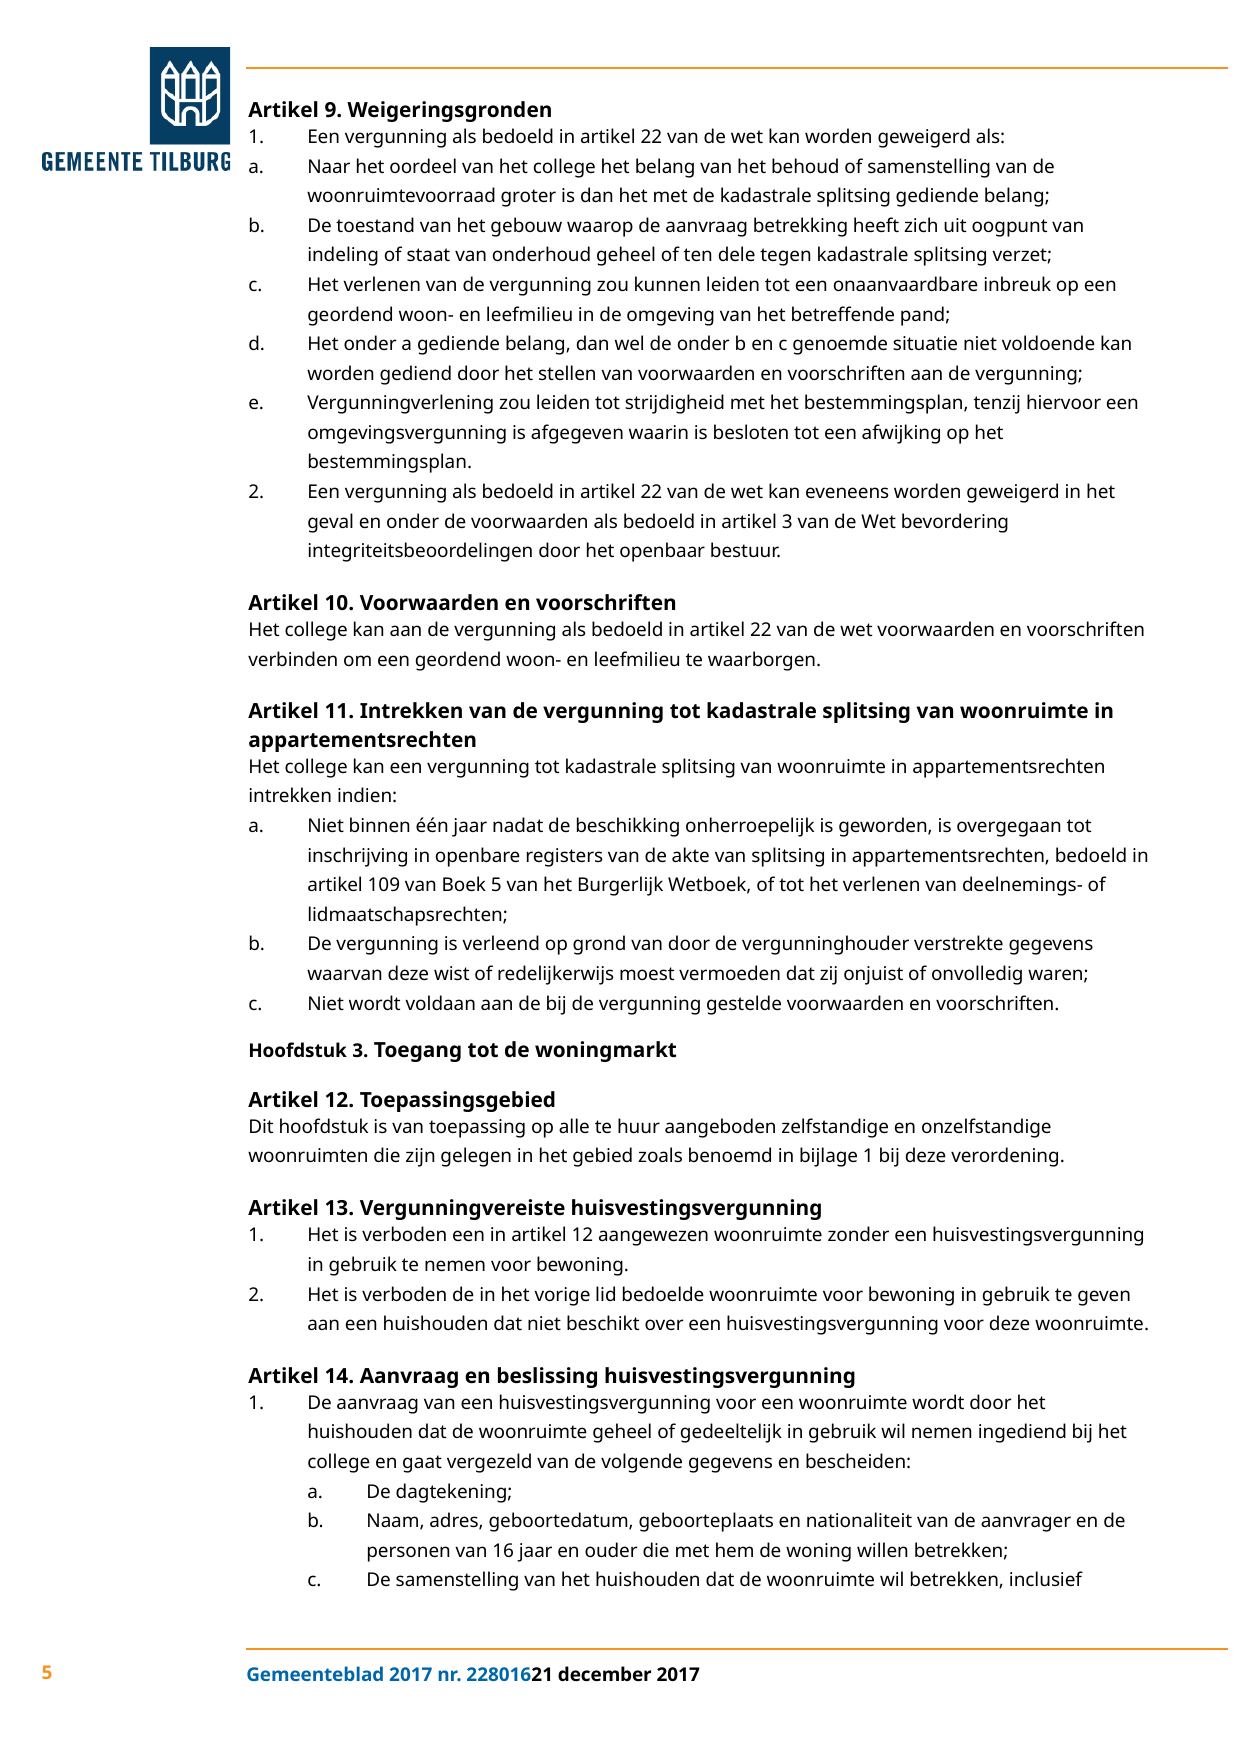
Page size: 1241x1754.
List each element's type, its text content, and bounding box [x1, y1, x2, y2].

list Naam, adres, geboortedatum, geboorteplaats en nationaliteit van de aanvrager en de personen van 16 jaar en ouder die met hem de woning willen betrekken; [307, 1507, 1152, 1563]
list De aanvraag van een huisvestingsvergunning voor een woonruimte wordt door het huishouden dat de woonruimte geheel of gedeeltelijk in gebruik wil nemen ingediend bij het college en gaat vergezeld van de volgende gegevens en bescheiden: [248, 1389, 1152, 1474]
list Een vergunning als bedoeld in artikel 22 van de wet kan eveneens worden geweigerd in het geval en onder de voorwaarden als bedoeld in artikel 3 van de Wet bevordering integriteitsbeoordelingen door het openbaar bestuur. [248, 478, 1152, 563]
text Het college kan een vergunning tot kadastrale splitsing van woonruimte in appartementsrechten intrekken indien: [248, 753, 1152, 808]
text Artikel 12. Toepassingsgebied [248, 1085, 1152, 1113]
text Artikel 14. Aanvraag en beslissing huisvestingsvergunning [248, 1361, 1152, 1389]
text Artikel 11. Intrekken van de vergunning tot kadastrale splitsing van woonruimte in appartementsrechten [248, 696, 1152, 753]
list Niet wordt voldaan aan de bij de vergunning gestelde voorwaarden en voorschriften. [248, 990, 1152, 1016]
picture [41, 47, 231, 172]
text Artikel 13. Vergunningvereiste huisvestingsvergunning [248, 1193, 1152, 1222]
list Naar het oordeel van het college het belang van het behoud of samenstelling van de woonruimtevoorraad groter is dan het met de kadastrale splitsing gediende belang; [248, 153, 1152, 208]
list De vergunning is verleend op grond van door de vergunninghouder verstrekte gegevens waarvan deze wist of redelijkerwijs moest vermoeden dat zij onjuist of onvolledig waren; [248, 931, 1152, 986]
list De samenstelling van het huishouden dat de woonruimte wil betrekken, inclusief [307, 1567, 1152, 1592]
list Een vergunning als bedoeld in artikel 22 van de wet kan worden geweigerd als: [248, 123, 1152, 149]
text Artikel 9. Weigeringsgronden [248, 95, 1152, 123]
list Het is verboden de in het vorige lid bedoelde woonruimte voor bewoning in gebruik te geven aan een huishouden dat niet beschikt over een huisvestingsvergunning voor deze woonruimte. [248, 1281, 1152, 1336]
text Artikel 10. Voorwaarden en voorschriften [248, 588, 1152, 616]
list Het is verboden een in artikel 12 aangewezen woonruimte zonder een huisvestingsvergunning in gebruik te nemen voor bewoning. [248, 1222, 1152, 1277]
list De toestand van het gebouw waarop de aanvraag betrekking heeft zich uit oogpunt van indeling of staat van onderhoud geheel of ten dele tegen kadastrale splitsing verzet; [248, 212, 1152, 267]
text Het college kan aan de vergunning als bedoeld in artikel 22 van de wet voorwaarden en voorschriften verbinden om een geordend woon- en leefmilieu te waarborgen. [248, 616, 1152, 672]
text Hoofdstuk 3. Toegang tot de woningmarkt [248, 1035, 1152, 1064]
list Niet binnen één jaar nadat de beschikking onherroepelijk is geworden, is overgegaan tot inschrijving in openbare registers van de akte van splitsing in appartementsrechten, bedoeld in artikel 109 van Boek 5 van het Burgerlijk Wetboek, of tot het verlenen van deelnemings- of lidmaatschapsrechten; [248, 812, 1152, 927]
list Het onder a gediende belang, dan wel de onder b en c genoemde situatie niet voldoende kan worden gediend door het stellen van voorwaarden en voorschriften aan de vergunning; [248, 330, 1152, 386]
list Het verlenen van de vergunning zou kunnen leiden tot een onaanvaardbare inbreuk op een geordend woon- en leefmilieu in de omgeving van het betreffende pand; [248, 271, 1152, 326]
text Dit hoofdstuk is van toepassing op alle te huur aangeboden zelfstandige en onzelfstandige woonruimten die zijn gelegen in het gebied zoals benoemd in bijlage 1 bij deze verordening. [248, 1113, 1152, 1168]
list De dagtekening; [307, 1478, 1152, 1504]
list Vergunningverlening zou leiden tot strijdigheid met het bestemmingsplan, tenzij hiervoor een omgevingsvergunning is afgegeven waarin is besloten tot een afwijking op het bestemmingsplan. [248, 389, 1152, 474]
